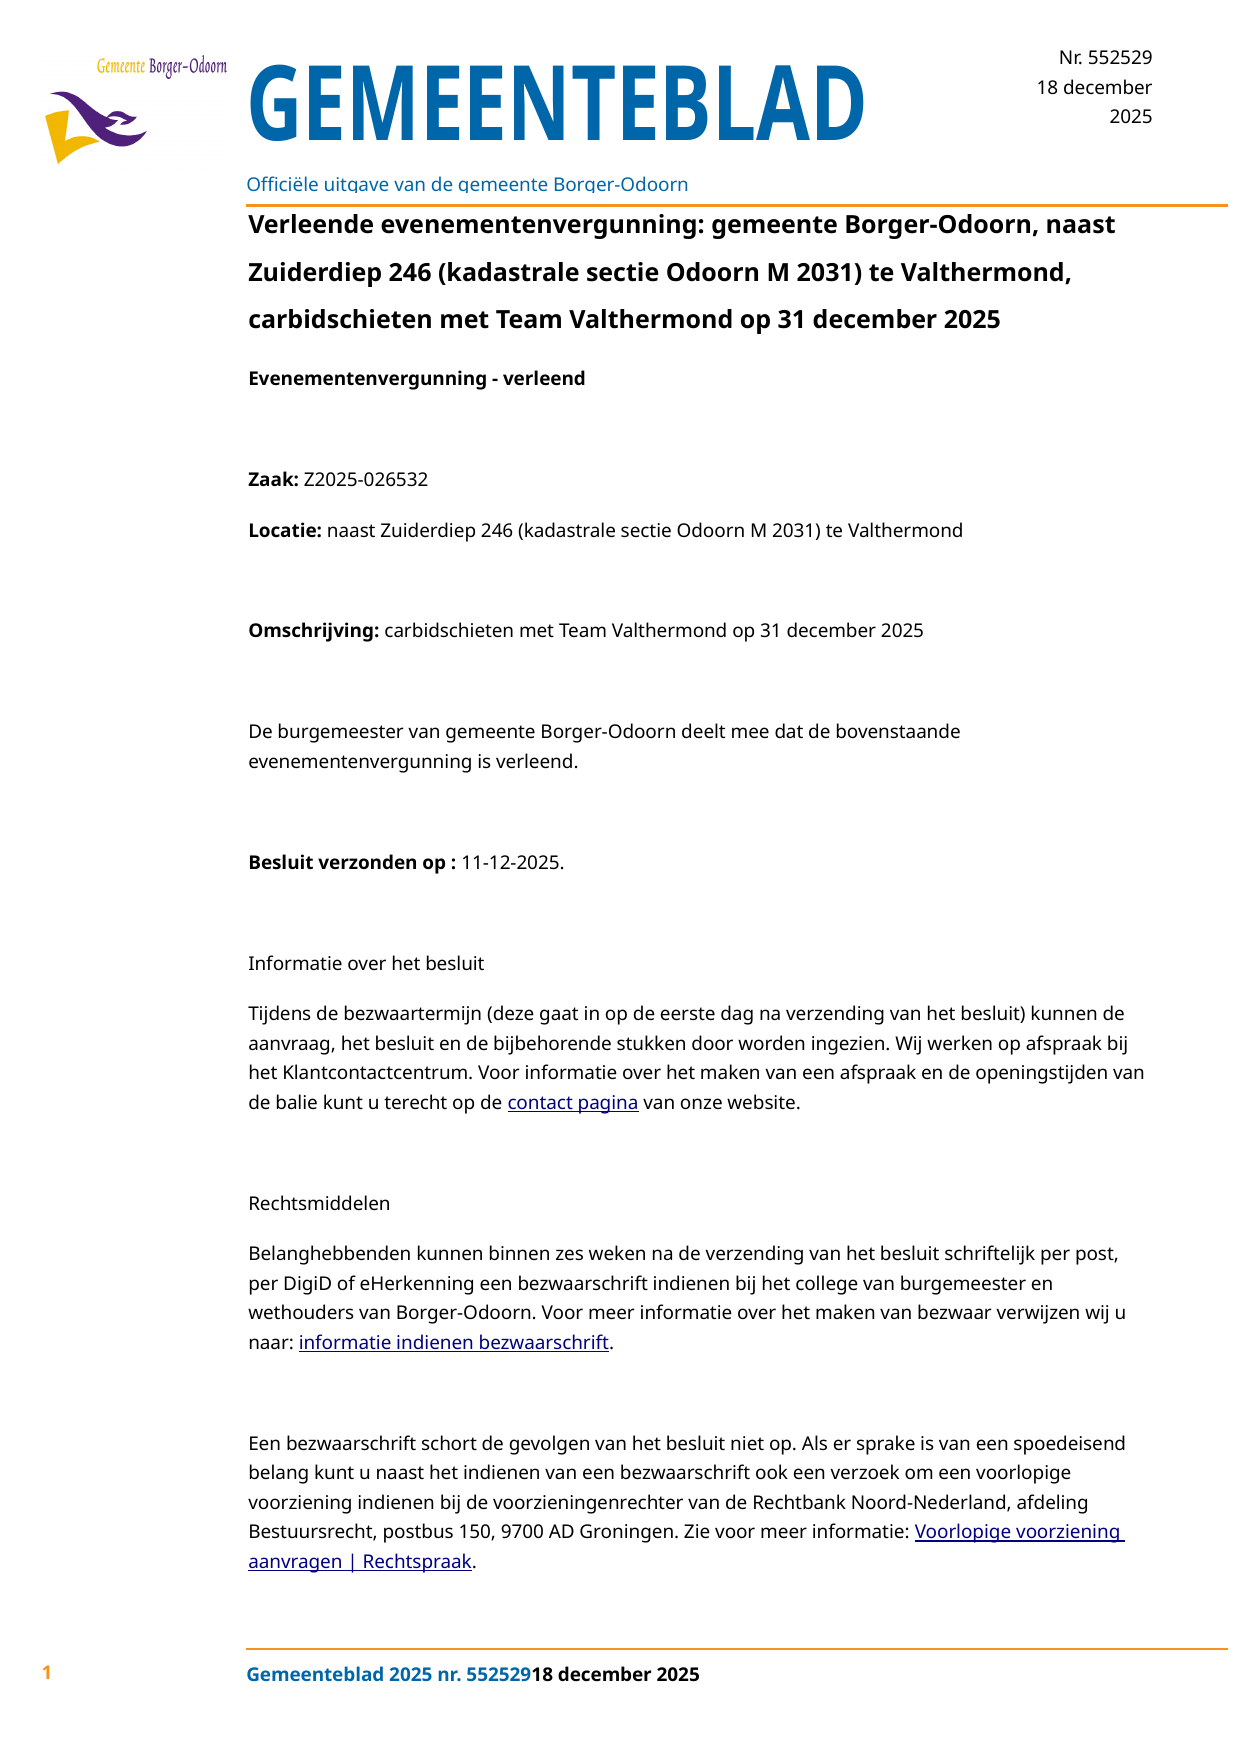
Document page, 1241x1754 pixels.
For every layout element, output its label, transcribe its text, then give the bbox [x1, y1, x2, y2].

text Informatie over het besluit [248, 950, 1152, 975]
text Een bezwaarschrift schort de gevolgen van het besluit niet op. Als er sprake is van een spoedeisend belang kunt u naast het indienen van een bezwaarschrift ook een verzoek om een voorlopige voorziening indienen bij de voorzieningenrechter van de Rechtbank Noord-Nederland, afdeling Bestuursrecht, postbus 150, 9700 AD Groningen. Zie voor meer informatie: Voorlopige voorziening aanvragen | Rechtspraak. [248, 1430, 1152, 1574]
picture [41, 47, 231, 172]
text Verleende evenementenvergunning: gemeente Borger-Odoorn, naast Zuiderdiep 246 (kadastrale sectie Odoorn M 2031) te Valthermond, carbidschieten met Team Valthermond op 31 december 2025 [248, 207, 1152, 336]
text Zaak: Z2025-026532 [248, 466, 1152, 492]
text Besluit verzonden op : 11-12-2025. [248, 849, 1152, 874]
text De burgemeester van gemeente Borger-Odoorn deelt mee dat de bovenstaande evenementenvergunning is verleend. [248, 718, 1152, 774]
text Locatie: naast Zuiderdiep 246 (kadastrale sectie Odoorn M 2031) te Valthermond [248, 517, 1152, 542]
text Tijdens de bezwaartermijn (deze gaat in op de eerste dag na verzending van het besluit) kunnen de aanvraag, het besluit en de bijbehorende stukken door worden ingezien. Wij werken op afspraak bij het Klantcontactcentrum. Voor informatie over het maken van een afspraak en de openingstijden van de balie kunt u terecht op de contact pagina van onze website. [248, 1000, 1152, 1114]
text Belanghebbenden kunnen binnen zes weken na de verzending van het besluit schriftelijk per post, per DigiD of eHerkenning een bezwaarschrift indienen bij het college van burgemeester en wethouders van Borger-Odoorn. Voor meer informatie over het maken van bezwaar verwijzen wij u naar: informatie indienen bezwaarschrift. [248, 1240, 1152, 1354]
text Omschrijving: carbidschieten met Team Valthermond op 31 december 2025 [248, 618, 1152, 643]
text Rechtsmiddelen [248, 1190, 1152, 1215]
text Evenementenvergunning - verleend [248, 366, 1152, 391]
